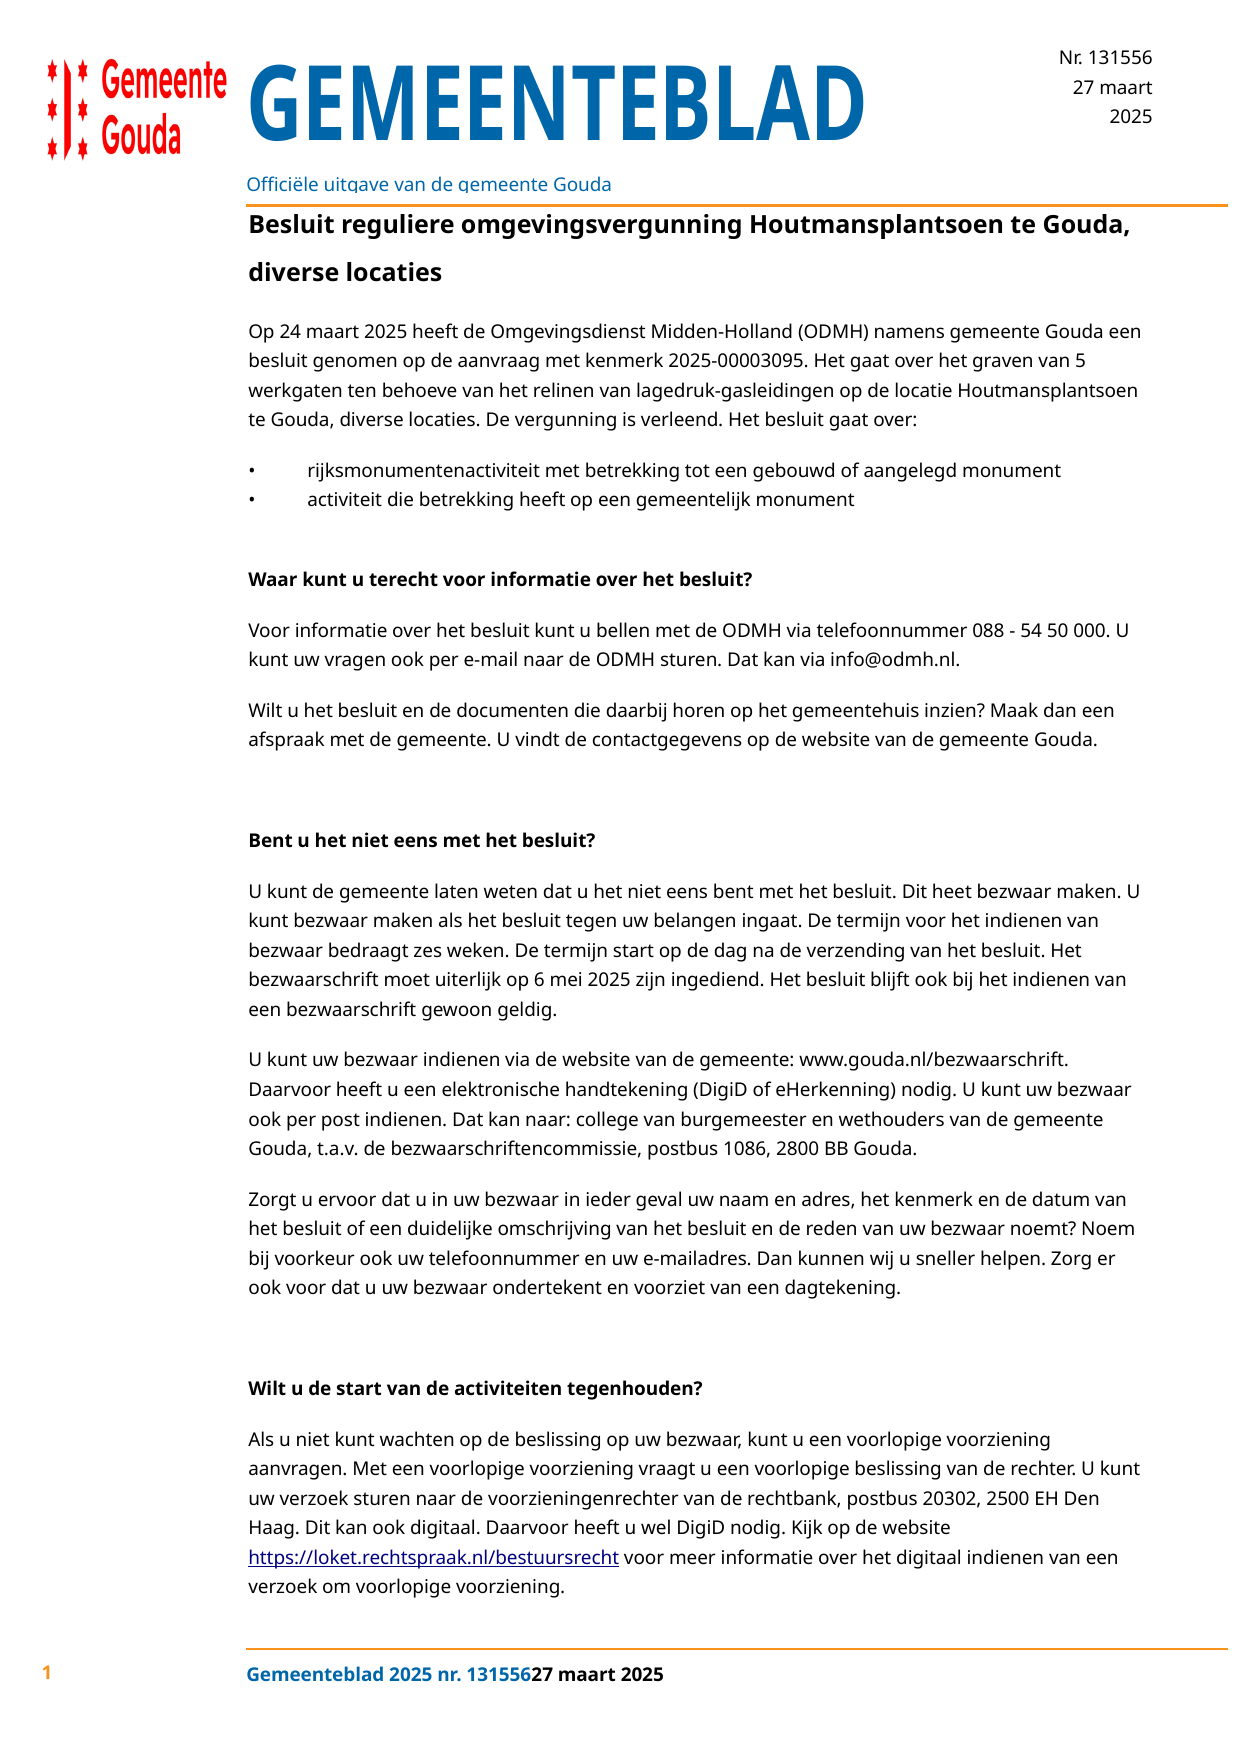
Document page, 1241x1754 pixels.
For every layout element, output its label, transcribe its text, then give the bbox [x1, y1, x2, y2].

text Zorgt u ervoor dat u in uw bezwaar in ieder geval uw naam en adres, het kenmerk en de datum van het besluit of een duidelijke omschrijving van het besluit en de reden van uw bezwaar noemt? Noem bij voorkeur ook uw telefoonnummer en uw e-mailadres. Dan kunnen wij u sneller helpen. Zorg er ook voor dat u uw bezwaar ondertekent en voorziet van een dagtekening. [248, 1186, 1152, 1300]
text U kunt uw bezwaar indienen via de website van de gemeente: www.gouda.nl/bezwaarschrift. Daarvoor heeft u een elektronische handtekening (DigiD of eHerkenning) nodig. U kunt uw bezwaar ook per post indienen. Dat kan naar: college van burgemeester en wethouders van de gemeente Gouda, t.a.v. de bezwaarschriftencommissie, postbus 1086, 2800 BB Gouda. [248, 1047, 1152, 1161]
text Wilt u de start van de activiteiten tegenhouden? [248, 1375, 1152, 1401]
text Als u niet kunt wachten op de beslissing op uw bezwaar, kunt u een voorlopige voorziening aanvragen. Met een voorlopige voorziening vraagt u een voorlopige beslissing van de rechter. U kunt uw verzoek sturen naar de voorzieningenrechter van de rechtbank, postbus 20302, 2500 EH Den Haag. Dit kan ook digitaal. Daarvoor heeft u wel DigiD nodig. Kijk op de website https://loket.rechtspraak.nl/bestuursrecht voor meer informatie over het digitaal indienen van een verzoek om voorlopige voorziening. [248, 1426, 1152, 1599]
text Op 24 maart 2025 heeft de Omgevingsdienst Midden-Holland (ODMH) namens gemeente Gouda een besluit genomen op de aanvraag met kenmerk 2025-00003095. Het gaat over het graven van 5 werkgaten ten behoeve van het relinen van lagedruk-gasleidingen op de locatie Houtmansplantsoen te Gouda, diverse locaties. De vergunning is verleend. Het besluit gaat over: [248, 318, 1152, 432]
text Bent u het niet eens met het besluit? [248, 827, 1152, 853]
text U kunt de gemeente laten weten dat u het niet eens bent met het besluit. Dit heet bezwaar maken. U kunt bezwaar maken als het besluit tegen uw belangen ingaat. De termijn voor het indienen van bezwaar bedraagt zes weken. De termijn start op de dag na de verzending van het besluit. Het bezwaarschrift moet uiterlijk op 6 mei 2025 zijn ingediend. Het besluit blijft ook bij het indienen van een bezwaarschrift gewoon geldig. [248, 878, 1152, 1022]
picture [41, 47, 231, 172]
list activiteit die betrekking heeft op een gemeentelijk monument [248, 487, 1152, 512]
text Besluit reguliere omgevingsvergunning Houtmansplantsoen te Gouda, diverse locaties [248, 207, 1152, 288]
text Waar kunt u terecht voor informatie over het besluit? [248, 567, 1152, 592]
text Wilt u het besluit en de documenten die daarbij horen op het gemeentehuis inzien? Maak dan een afspraak met de gemeente. U vindt de contactgegevens op de website van de gemeente Gouda. [248, 697, 1152, 752]
text Voor informatie over het besluit kunt u bellen met de ODMH via telefoonnummer 088 - 54 50 000. U kunt uw vragen ook per e-mail naar de ODMH sturen. Dat kan via info@odmh.nl. [248, 617, 1152, 672]
list rijksmonumentenactiviteit met betrekking tot een gebouwd of aangelegd monument [248, 457, 1152, 483]
